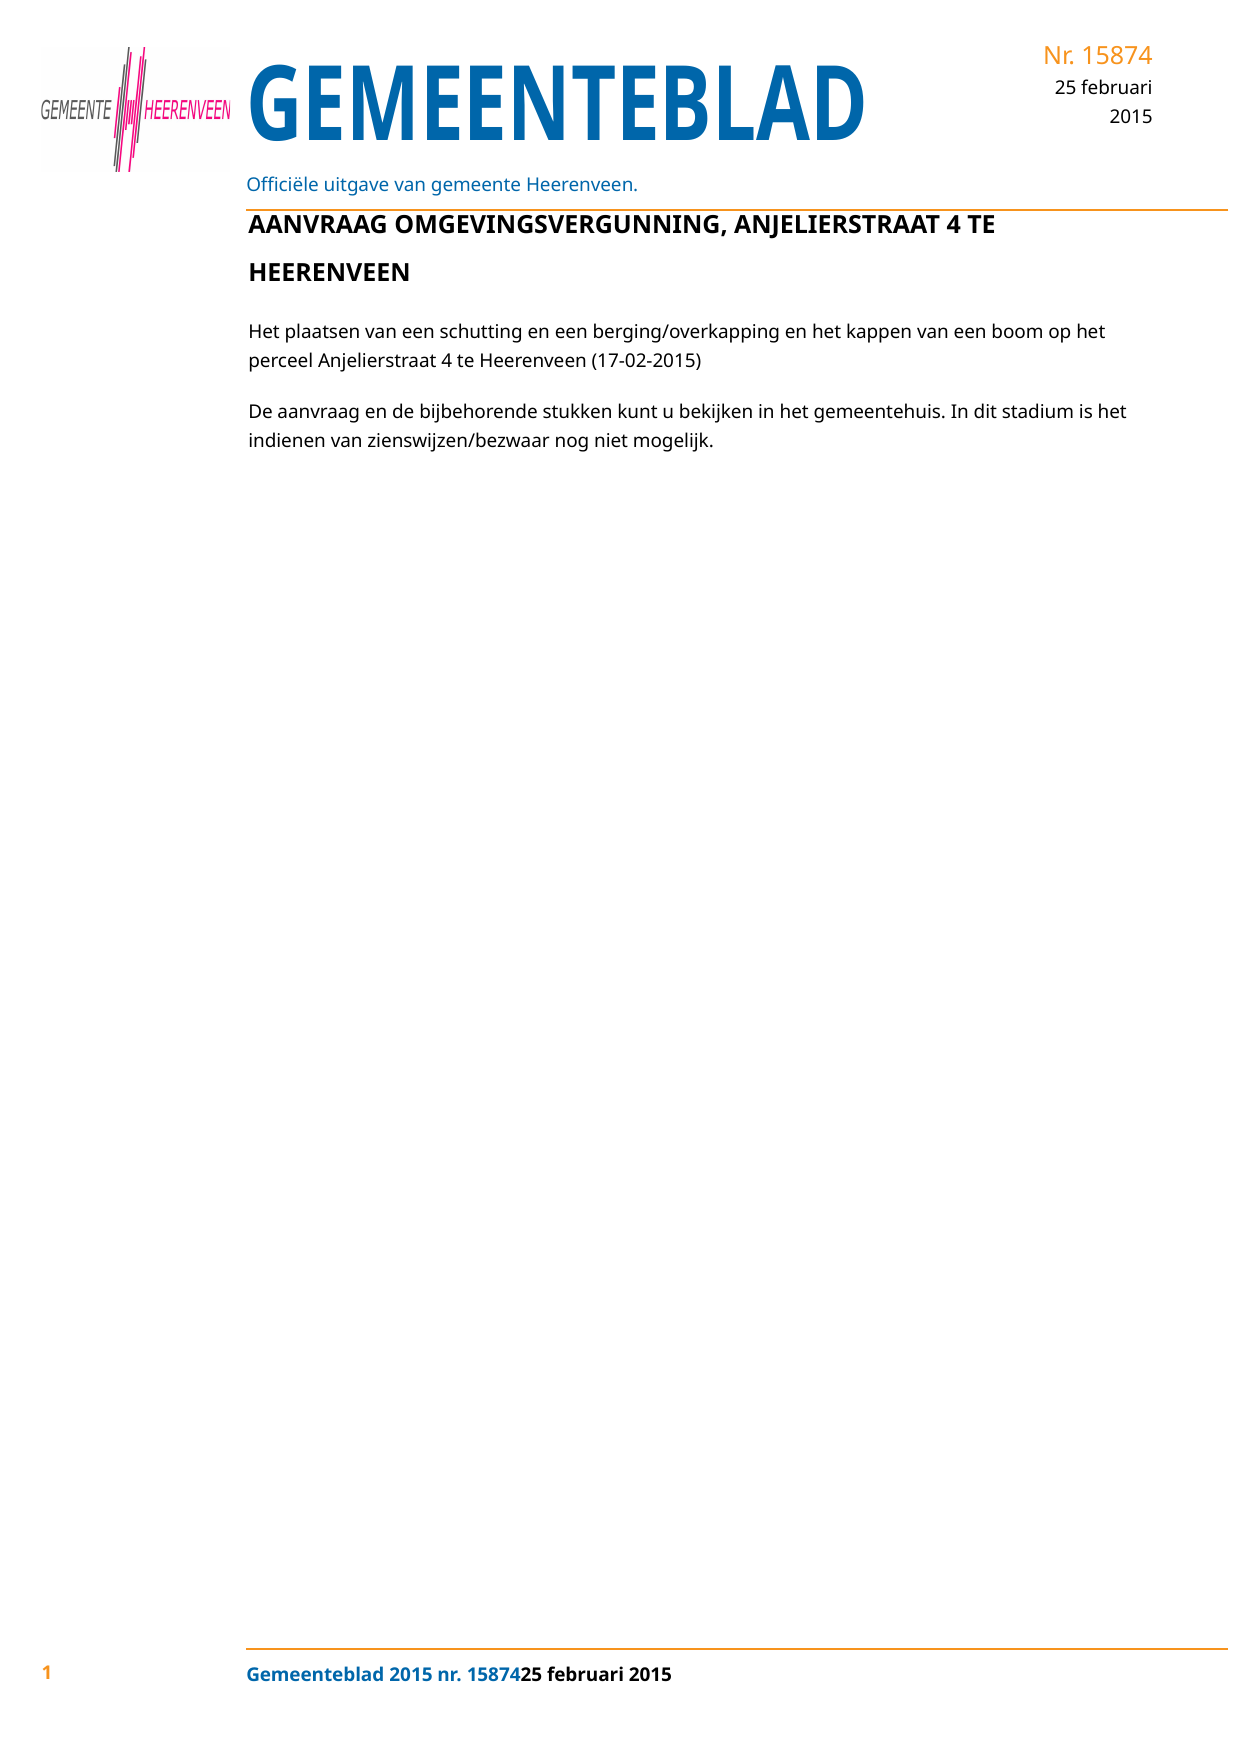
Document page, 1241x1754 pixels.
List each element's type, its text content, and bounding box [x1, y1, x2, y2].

text De aanvraag en de bijbehorende stukken kunt u bekijken in het gemeentehuis. In dit stadium is het indienen van zienswijzen/bezwaar nog niet mogelijk. [248, 398, 1152, 453]
picture [41, 47, 231, 172]
text AANVRAAG OMGEVINGSVERGUNNING, ANJELIERSTRAAT 4 TE HEERENVEEN [248, 211, 1152, 288]
text Het plaatsen van een schutting en een berging/overkapping en het kappen van een boom op het perceel Anjelierstraat 4 te Heerenveen (17-02-2015) [248, 318, 1152, 373]
